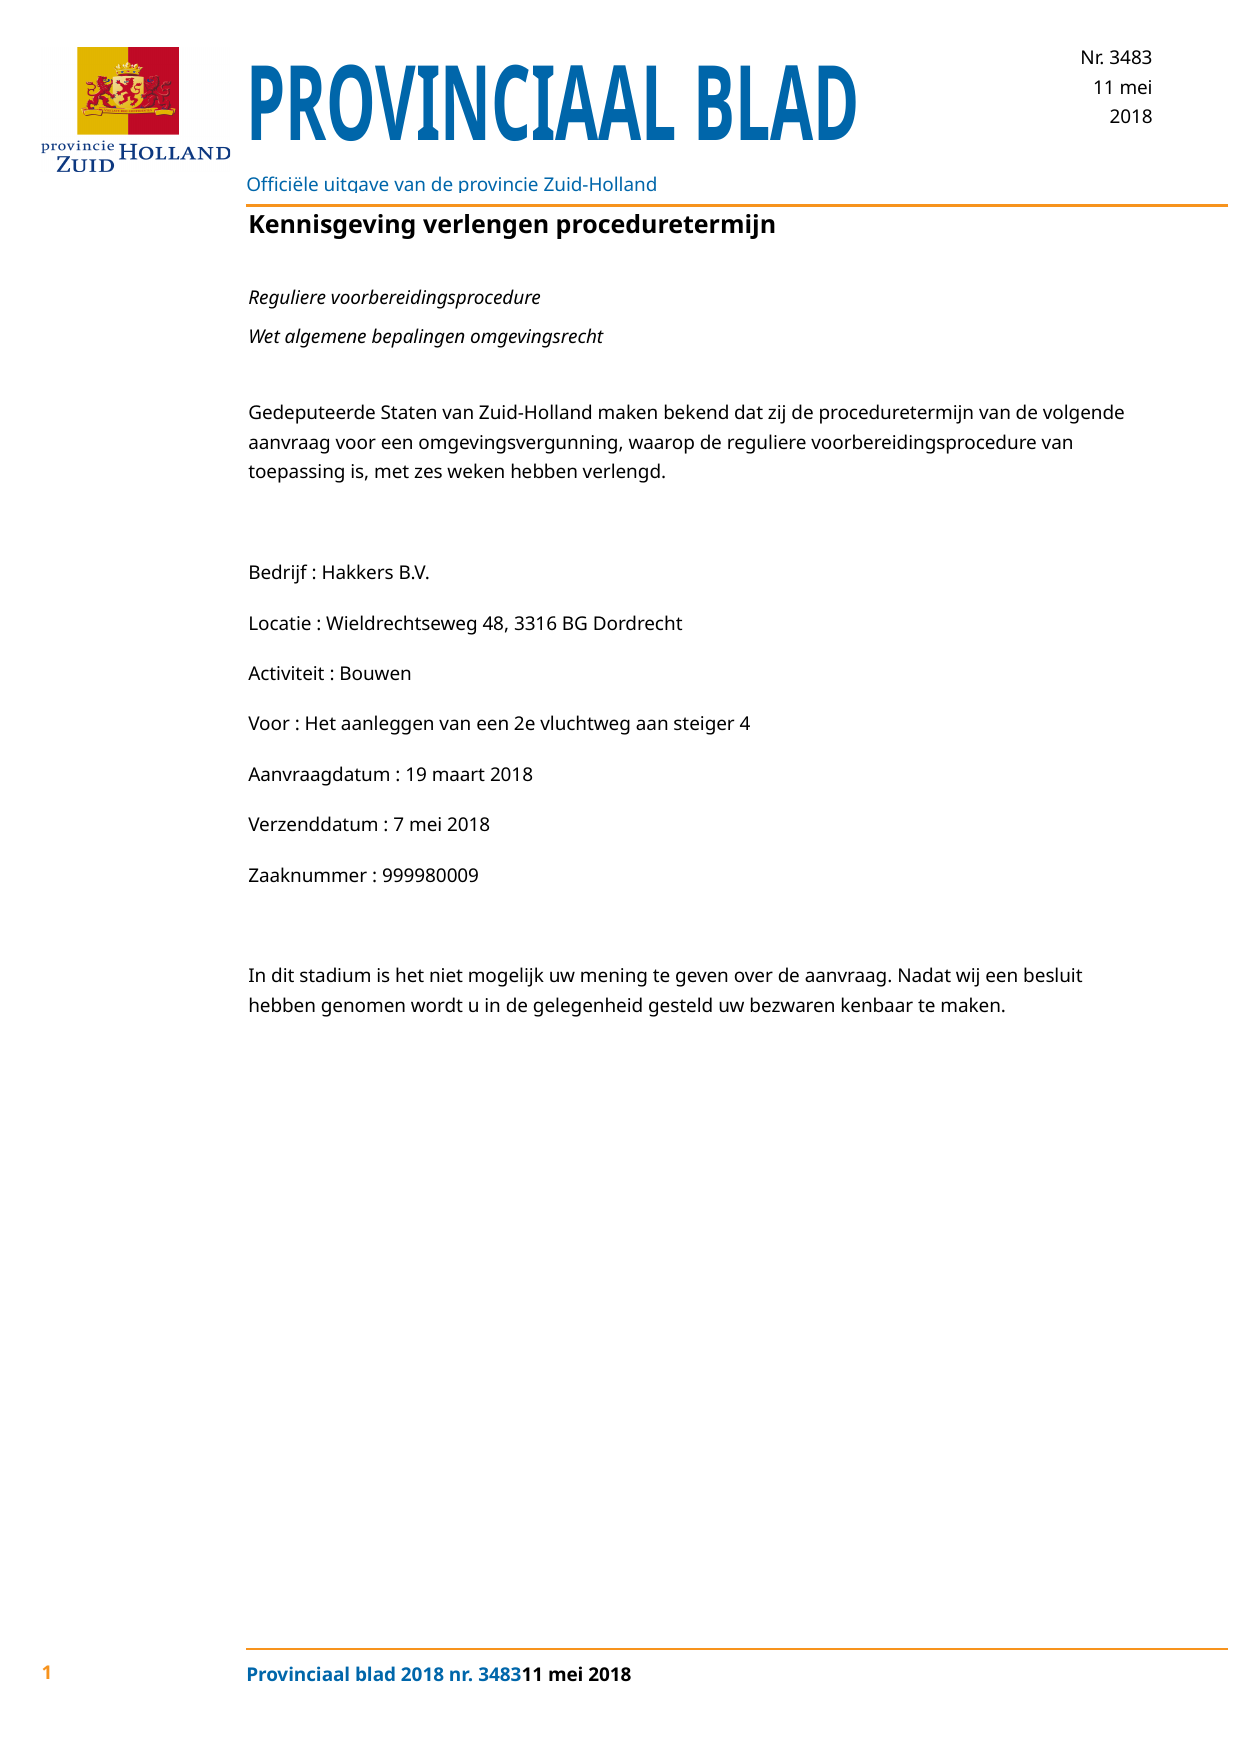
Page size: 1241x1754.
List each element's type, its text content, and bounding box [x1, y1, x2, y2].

text Gedeputeerde Staten van Zuid-Holland maken bekend dat zij de proceduretermijn van de volgende aanvraag voor een omgevingsvergunning, waarop de reguliere voorbereidingsprocedure van toepassing is, met zes weken hebben verlengd. [248, 399, 1152, 484]
text In dit stadium is het niet mogelijk uw mening te geven over de aanvraag. Nadat wij een besluit hebben genomen wordt u in de gelegenheid gesteld uw bezwaren kenbaar te maken. [248, 963, 1152, 1018]
text Aanvraagdatum : 19 maart 2018 [248, 761, 1152, 787]
text Verzenddatum : 7 mei 2018 [248, 811, 1152, 837]
text Locatie : Wieldrechtseweg 48, 3316 BG Dordrecht [248, 610, 1152, 635]
text Zaaknummer : 999980009 [248, 862, 1152, 887]
text Activiteit : Bouwen [248, 660, 1152, 686]
text Reguliere voorbereidingsprocedure [248, 284, 1152, 309]
text Voor : Het aanleggen van een 2e vluchtweg aan steiger 4 [248, 711, 1152, 736]
picture [41, 47, 231, 172]
text Kennisgeving verlengen proceduretermijn [248, 207, 1152, 241]
text Bedrijf : Hakkers B.V. [248, 559, 1152, 585]
text Wet algemene bepalingen omgevingsrecht [248, 323, 1152, 349]
